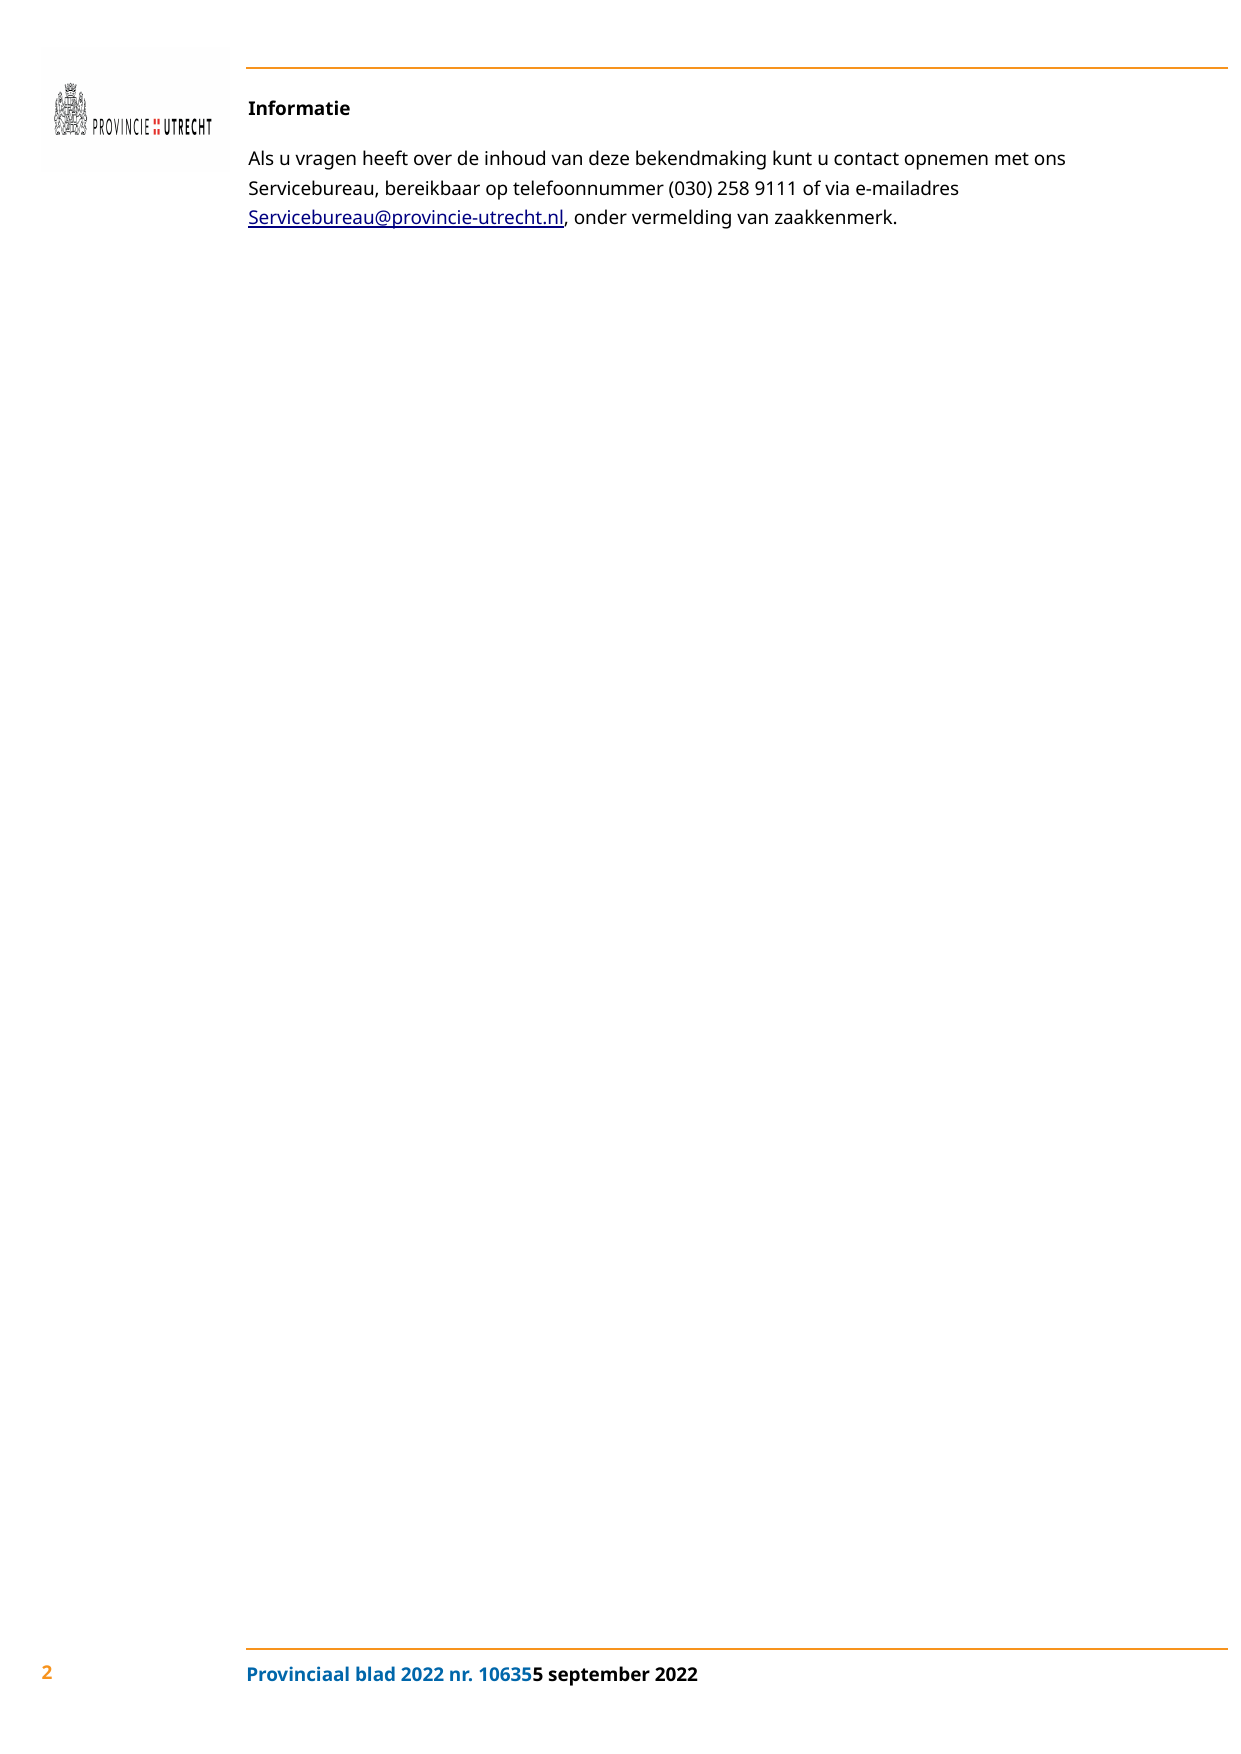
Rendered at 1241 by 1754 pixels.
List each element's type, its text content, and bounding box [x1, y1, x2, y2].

picture [41, 47, 231, 172]
text Als u vragen heeft over de inhoud van deze bekendmaking kunt u contact opnemen met ons Servicebureau, bereikbaar op telefoonnummer (030) 258 9111 of via e-mailadres Servicebureau@provincie-utrecht.nl, onder vermelding van zaakkenmerk. [248, 145, 1152, 230]
text Informatie [248, 95, 1152, 121]
